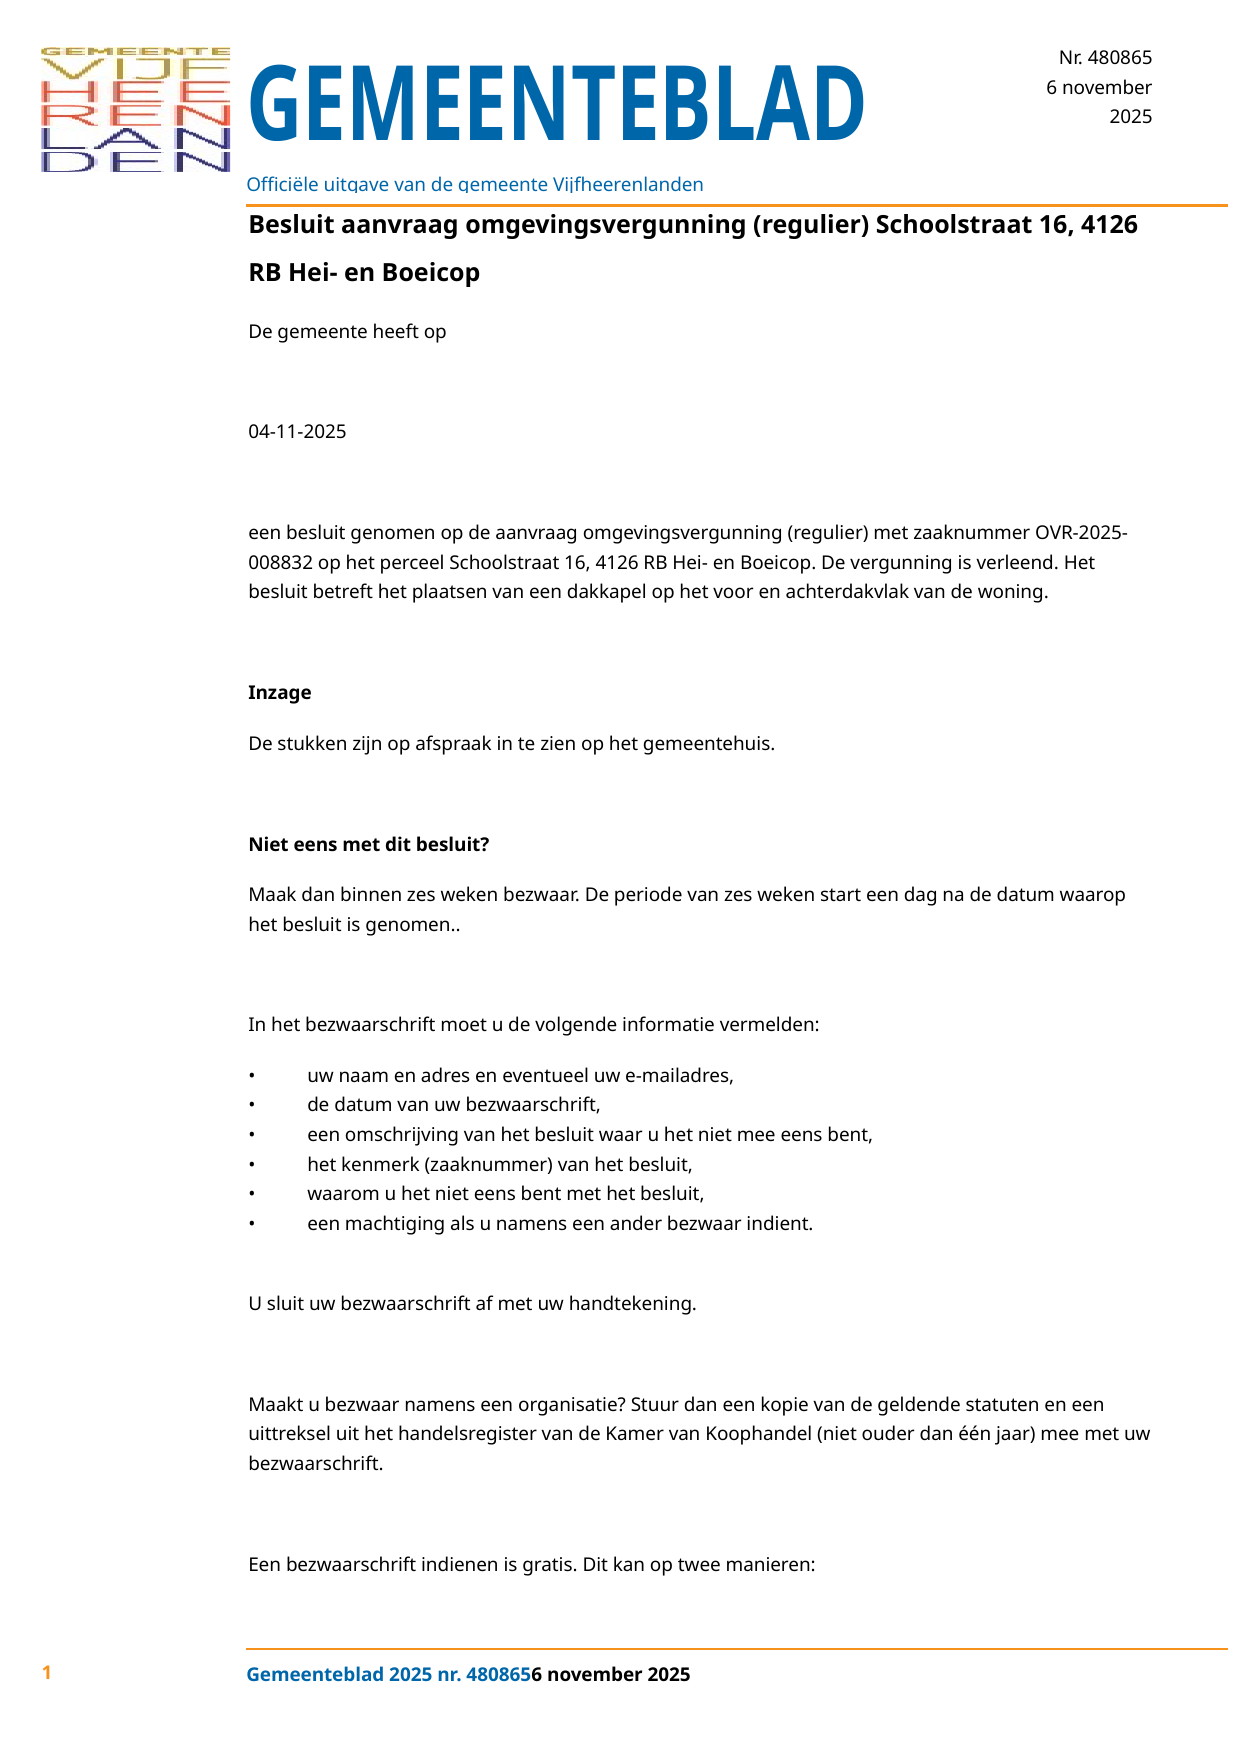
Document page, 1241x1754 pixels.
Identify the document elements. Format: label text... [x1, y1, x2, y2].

text Besluit aanvraag omgevingsvergunning (regulier) Schoolstraat 16, 4126 RB Hei- en Boeicop [248, 207, 1152, 288]
list de datum van uw bezwaarschrift, [248, 1092, 1152, 1117]
list een omschrijving van het besluit waar u het niet mee eens bent, [248, 1121, 1152, 1147]
text Maakt u bezwaar namens een organisatie? Stuur dan een kopie van de geldende statuten en een uittreksel uit het handelsregister van de Kamer van Koophandel (niet ouder dan één jaar) mee met uw bezwaarschrift. [248, 1391, 1152, 1476]
text U sluit uw bezwaarschrift af met uw handtekening. [248, 1290, 1152, 1316]
list waarom u het niet eens bent met het besluit, [248, 1180, 1152, 1206]
text Maak dan binnen zes weken bezwaar. De periode van zes weken start een dag na de datum waarop het besluit is genomen.. [248, 881, 1152, 937]
text een besluit genomen op de aanvraag omgevingsvergunning (regulier) met zaaknummer OVR-2025-008832 op het perceel Schoolstraat 16, 4126 RB Hei- en Boeicop. De vergunning is verleend. Het besluit betreft het plaatsen van een dakkapel op het voor en achterdakvlak van de woning. [248, 519, 1152, 604]
text De gemeente heeft op [248, 318, 1152, 344]
list een machtiging als u namens een ander bezwaar indient. [248, 1210, 1152, 1236]
text 04-11-2025 [248, 419, 1152, 444]
list het kenmerk (zaaknummer) van het besluit, [248, 1151, 1152, 1177]
list uw naam en adres en eventueel uw e-mailadres, [248, 1062, 1152, 1088]
picture [41, 47, 231, 172]
text Een bezwaarschrift indienen is gratis. Dit kan op twee manieren: [248, 1551, 1152, 1577]
text Niet eens met dit besluit? [248, 831, 1152, 857]
text In het bezwaarschrift moet u de volgende informatie vermelden: [248, 1012, 1152, 1037]
text Inzage [248, 679, 1152, 705]
text De stukken zijn op afspraak in te zien op het gemeentehuis. [248, 730, 1152, 756]
